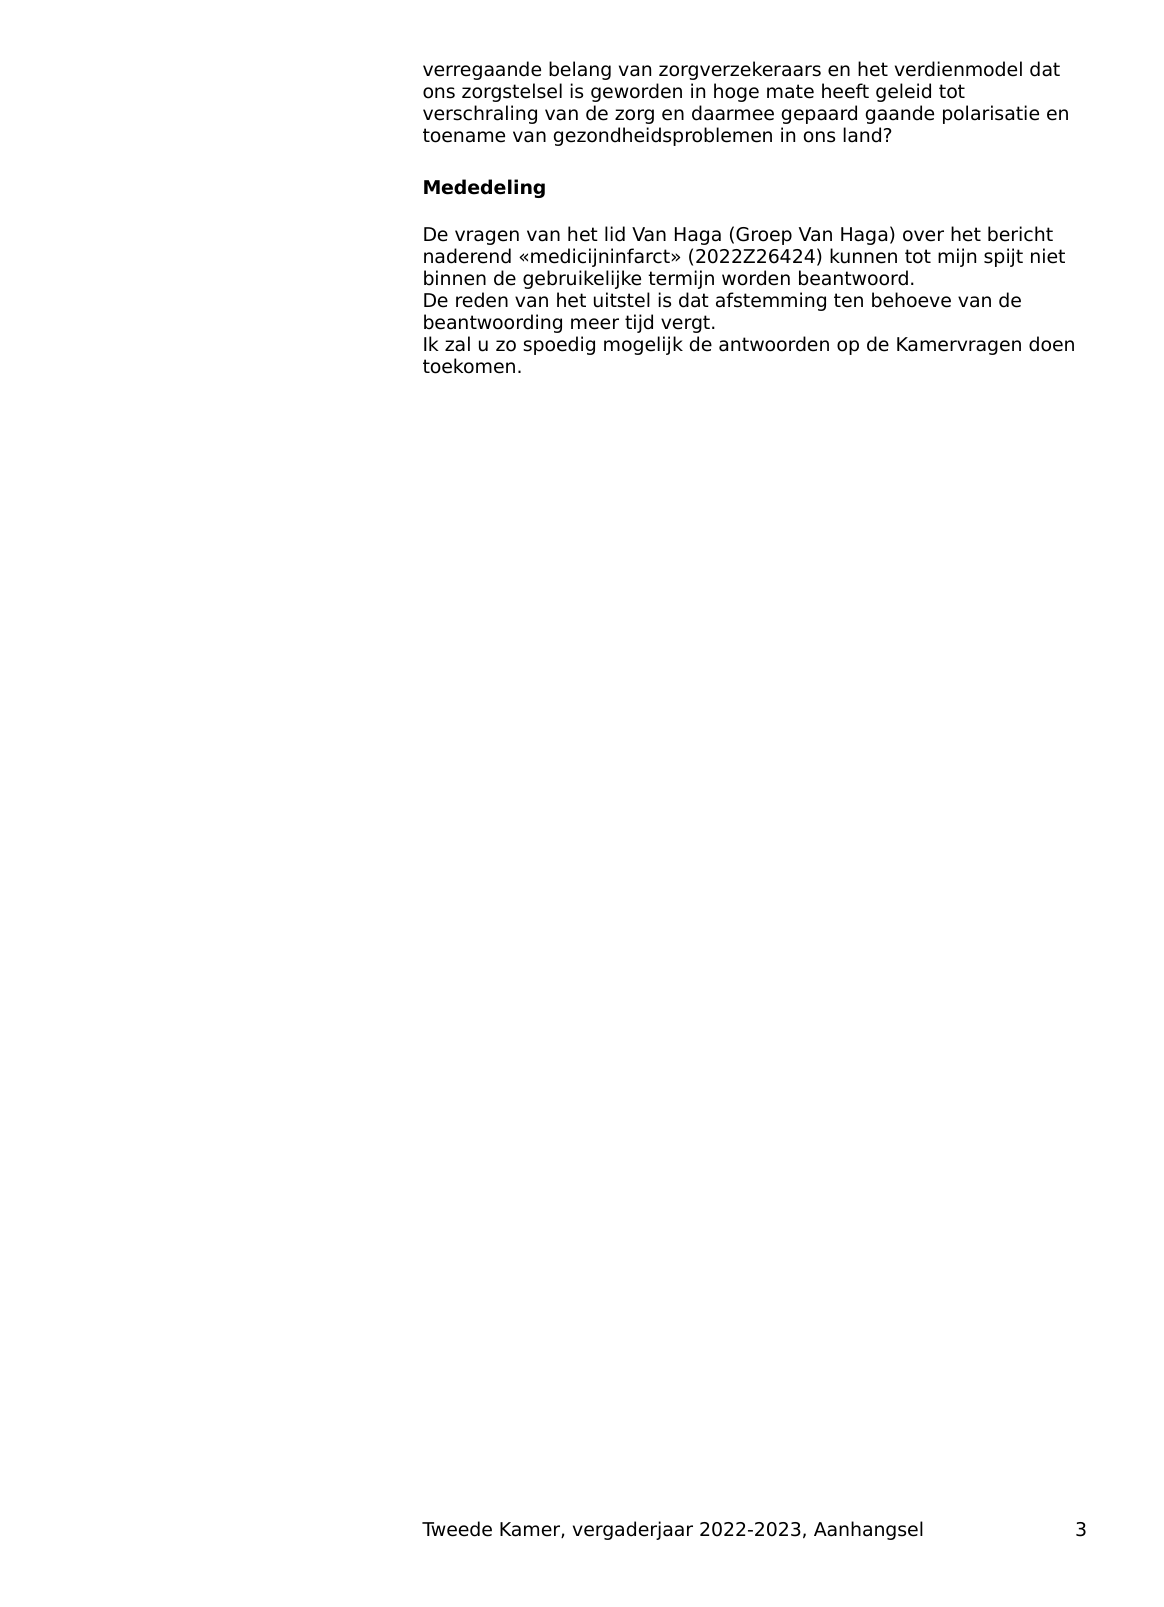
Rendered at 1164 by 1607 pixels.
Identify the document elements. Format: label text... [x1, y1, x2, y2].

text De reden van het uitstel is dat afstemming ten behoeve van de beantwoording meer tijd vergt. [422, 290, 1087, 334]
subtitle Mededeling [422, 177, 1087, 199]
text verregaande belang van zorgverzekeraars en het verdienmodel dat ons zorgstelsel is geworden in hoge mate heeft geleid tot verschraling van de zorg en daarmee gepaard gaande polarisatie en toename van gezondheidsproblemen in ons land? [422, 59, 1087, 147]
text De vragen van het lid Van Haga (Groep Van Haga) over het bericht naderend «medicijninfarct» (2022Z26424) kunnen tot mijn spijt niet binnen de gebruikelijke termijn worden beantwoord. [422, 224, 1087, 290]
text Ik zal u zo spoedig mogelijk de antwoorden op de Kamervragen doen toekomen. [422, 334, 1087, 378]
